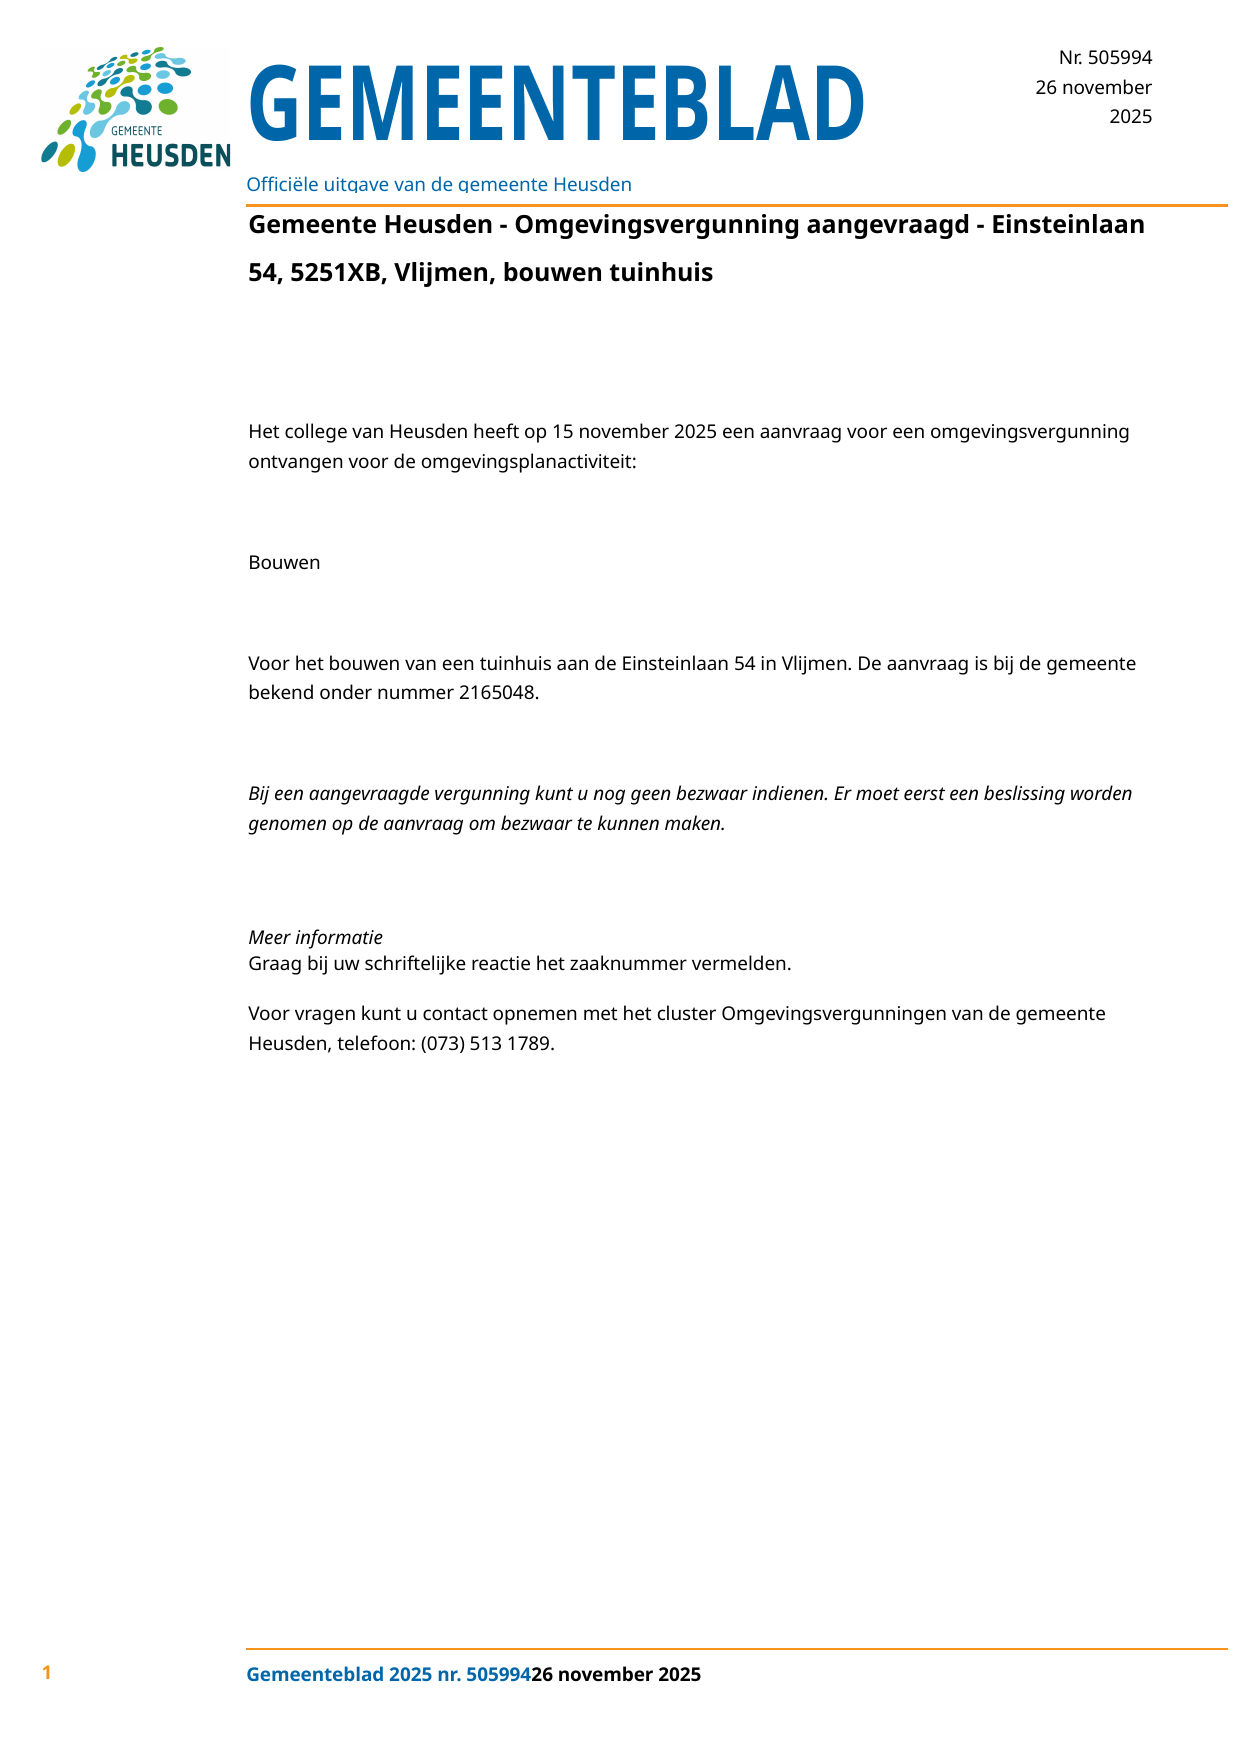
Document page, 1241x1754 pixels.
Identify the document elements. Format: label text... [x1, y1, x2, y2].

picture [41, 47, 231, 172]
text Gemeente Heusden - Omgevingsvergunning aangevraagd - Einsteinlaan 54, 5251XB, Vlijmen, bouwen tuinhuis [248, 207, 1152, 288]
text Bij een aangevraagde vergunning kunt u nog geen bezwaar indienen. Er moet eerst een beslissing worden genomen op de aanvraag om bezwaar te kunnen maken. [248, 780, 1152, 836]
text Meer informatie [248, 924, 1152, 950]
text Bouwen [248, 549, 1152, 575]
text Voor vragen kunt u contact opnemen met het cluster Omgevingsvergunningen van de gemeente Heusden, telefoon: (073) 513 1789. [248, 1001, 1152, 1056]
text Voor het bouwen van een tuinhuis aan de Einsteinlaan 54 in Vlijmen. De aanvraag is bij de gemeente bekend onder nummer 2165048. [248, 650, 1152, 705]
text Graag bij uw schriftelijke reactie het zaaknummer vermelden. [248, 950, 1152, 976]
text Het college van Heusden heeft op 15 november 2025 een aanvraag voor een omgevingsvergunning ontvangen voor de omgevingsplanactiviteit: [248, 419, 1152, 474]
